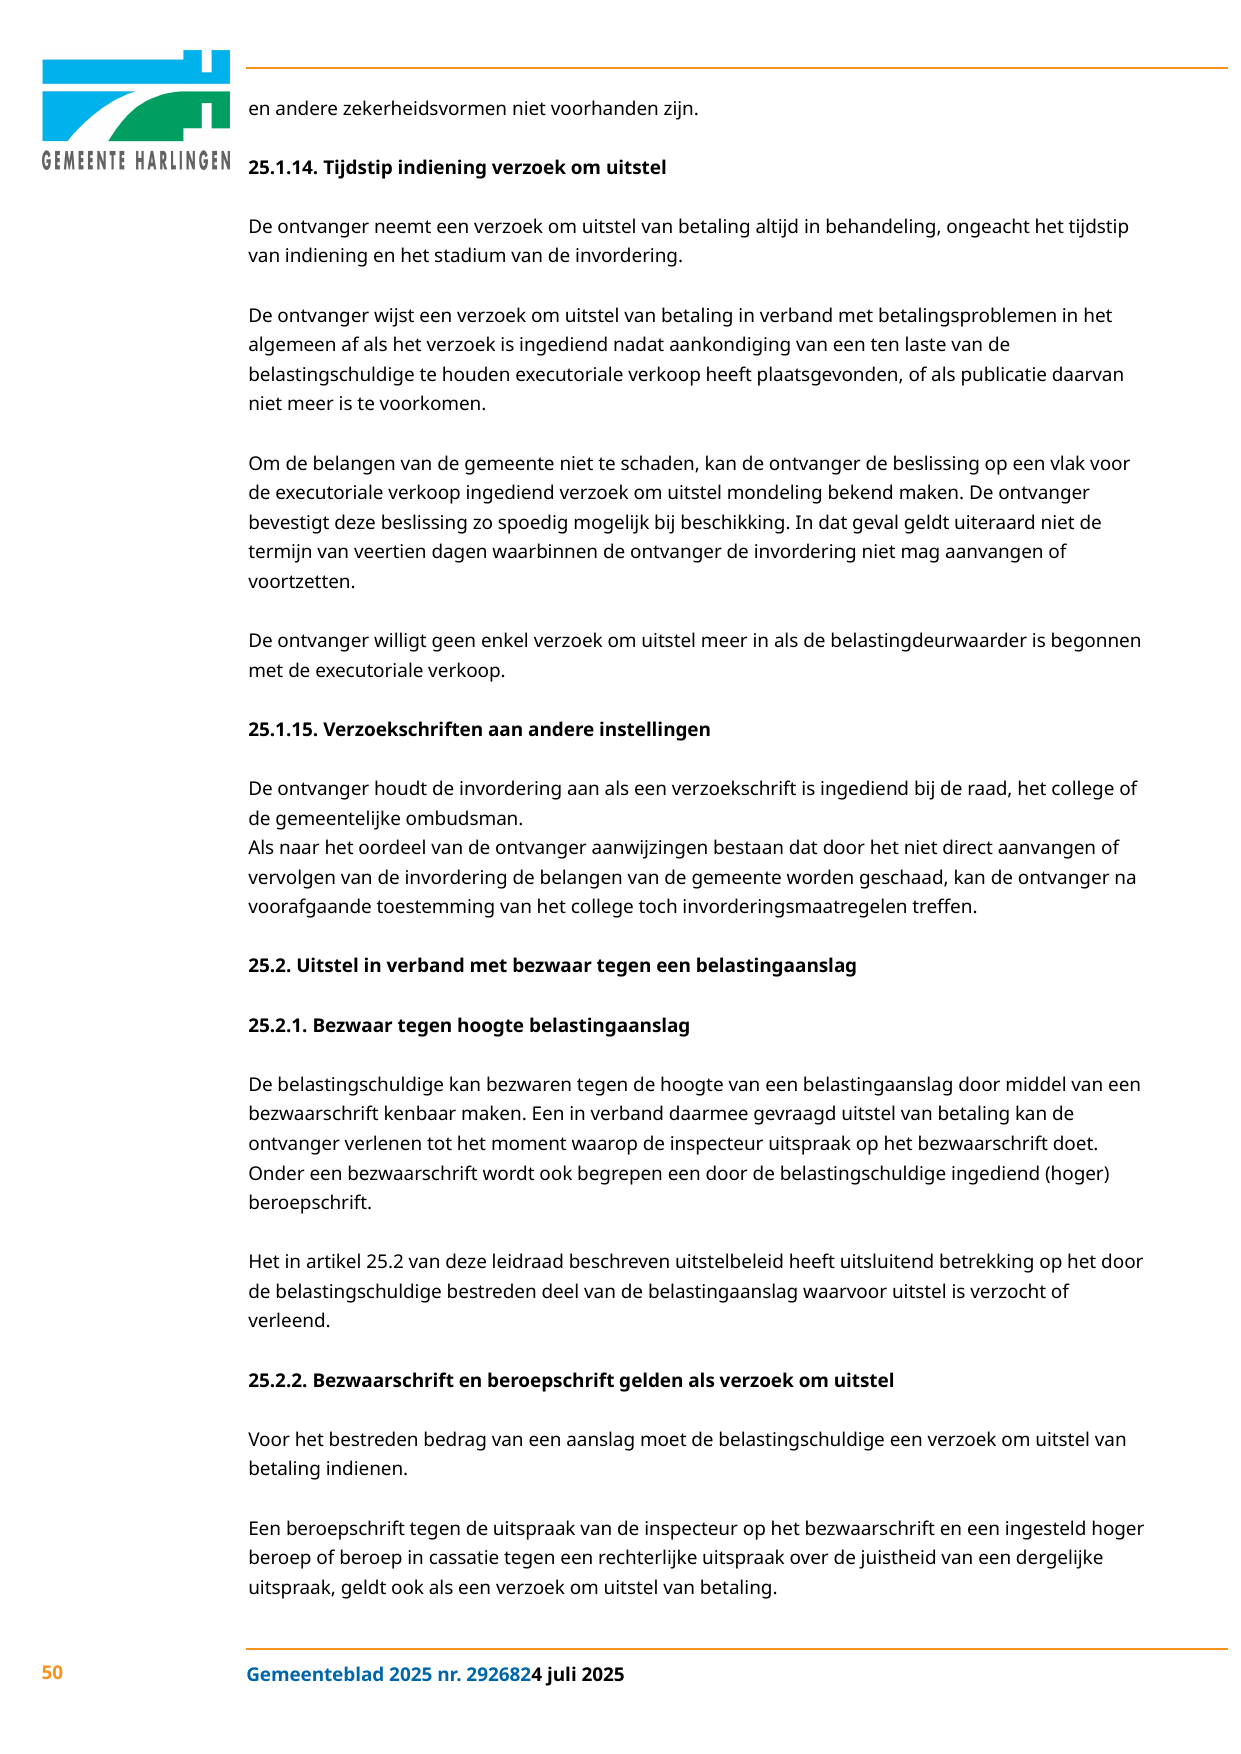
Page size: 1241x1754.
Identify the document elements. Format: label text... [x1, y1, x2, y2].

text 25.1.15. Verzoekschriften aan andere instellingen [248, 716, 1152, 742]
text Om de belangen van de gemeente niet te schaden, kan de ontvanger de beslissing op een vlak voor de executoriale verkoop ingediend verzoek om uitstel mondeling bekend maken. De ontvanger bevestigt deze beslissing zo spoedig mogelijk bij beschikking. In dat geval geldt uiteraard niet de termijn van veertien dagen waarbinnen de ontvanger de invordering niet mag aanvangen of voortzetten. [248, 450, 1152, 594]
text Als naar het oordeel van de ontvanger aanwijzingen bestaan dat door het niet direct aanvangen of vervolgen van de invordering de belangen van de gemeente worden geschaad, kan de ontvanger na voorafgaande toestemming van het college toch invorderingsmaatregelen treffen. [248, 834, 1152, 919]
text 25.2.2. Bezwaarschrift en beroepschrift gelden als verzoek om uitstel [248, 1367, 1152, 1393]
text De ontvanger willigt geen enkel verzoek om uitstel meer in als de belastingdeurwaarder is begonnen met de executoriale verkoop. [248, 627, 1152, 683]
text De ontvanger wijst een verzoek om uitstel van betaling in verband met betalingsproblemen in het algemeen af als het verzoek is ingediend nadat aankondiging van een ten laste van de belastingschuldige te houden executoriale verkoop heeft plaatsgevonden, of als publicatie daarvan niet meer is te voorkomen. [248, 302, 1152, 416]
picture [41, 47, 231, 172]
text De belastingschuldige kan bezwaren tegen de hoogte van een belastingaanslag door middel van een bezwaarschrift kenbaar maken. Een in verband daarmee gevraagd uitstel van betaling kan de ontvanger verlenen tot het moment waarop de inspecteur uitspraak op het bezwaarschrift doet. Onder een bezwaarschrift wordt ook begrepen een door de belastingschuldige ingediend (hoger) beroepschrift. [248, 1071, 1152, 1215]
text Voor het bestreden bedrag van een aanslag moet de belastingschuldige een verzoek om uitstel van betaling indienen. [248, 1426, 1152, 1481]
text Het in artikel 25.2 van deze leidraad beschreven uitstelbeleid heeft uitsluitend betrekking op het door de belastingschuldige bestreden deel van de belastingaanslag waarvoor uitstel is verzocht of verleend. [248, 1248, 1152, 1333]
text De ontvanger neemt een verzoek om uitstel van betaling altijd in behandeling, ongeacht het tijdstip van indiening en het stadium van de invordering. [248, 213, 1152, 268]
text De ontvanger houdt de invordering aan als een verzoekschrift is ingediend bij de raad, het college of de gemeentelijke ombudsman. [248, 775, 1152, 831]
text en andere zekerheidsvormen niet voorhanden zijn. [248, 95, 1152, 121]
text 25.2. Uitstel in verband met bezwaar tegen een belastingaanslag [248, 953, 1152, 978]
text Een beroepschrift tegen de uitspraak van de inspecteur op het bezwaarschrift en een ingesteld hoger beroep of beroep in cassatie tegen een rechterlijke uitspraak over de juistheid van een dergelijke uitspraak, geldt ook als een verzoek om uitstel van betaling. [248, 1515, 1152, 1600]
text 25.2.1. Bezwaar tegen hoogte belastingaanslag [248, 1012, 1152, 1038]
text 25.1.14. Tijdstip indiening verzoek om uitstel [248, 154, 1152, 180]
